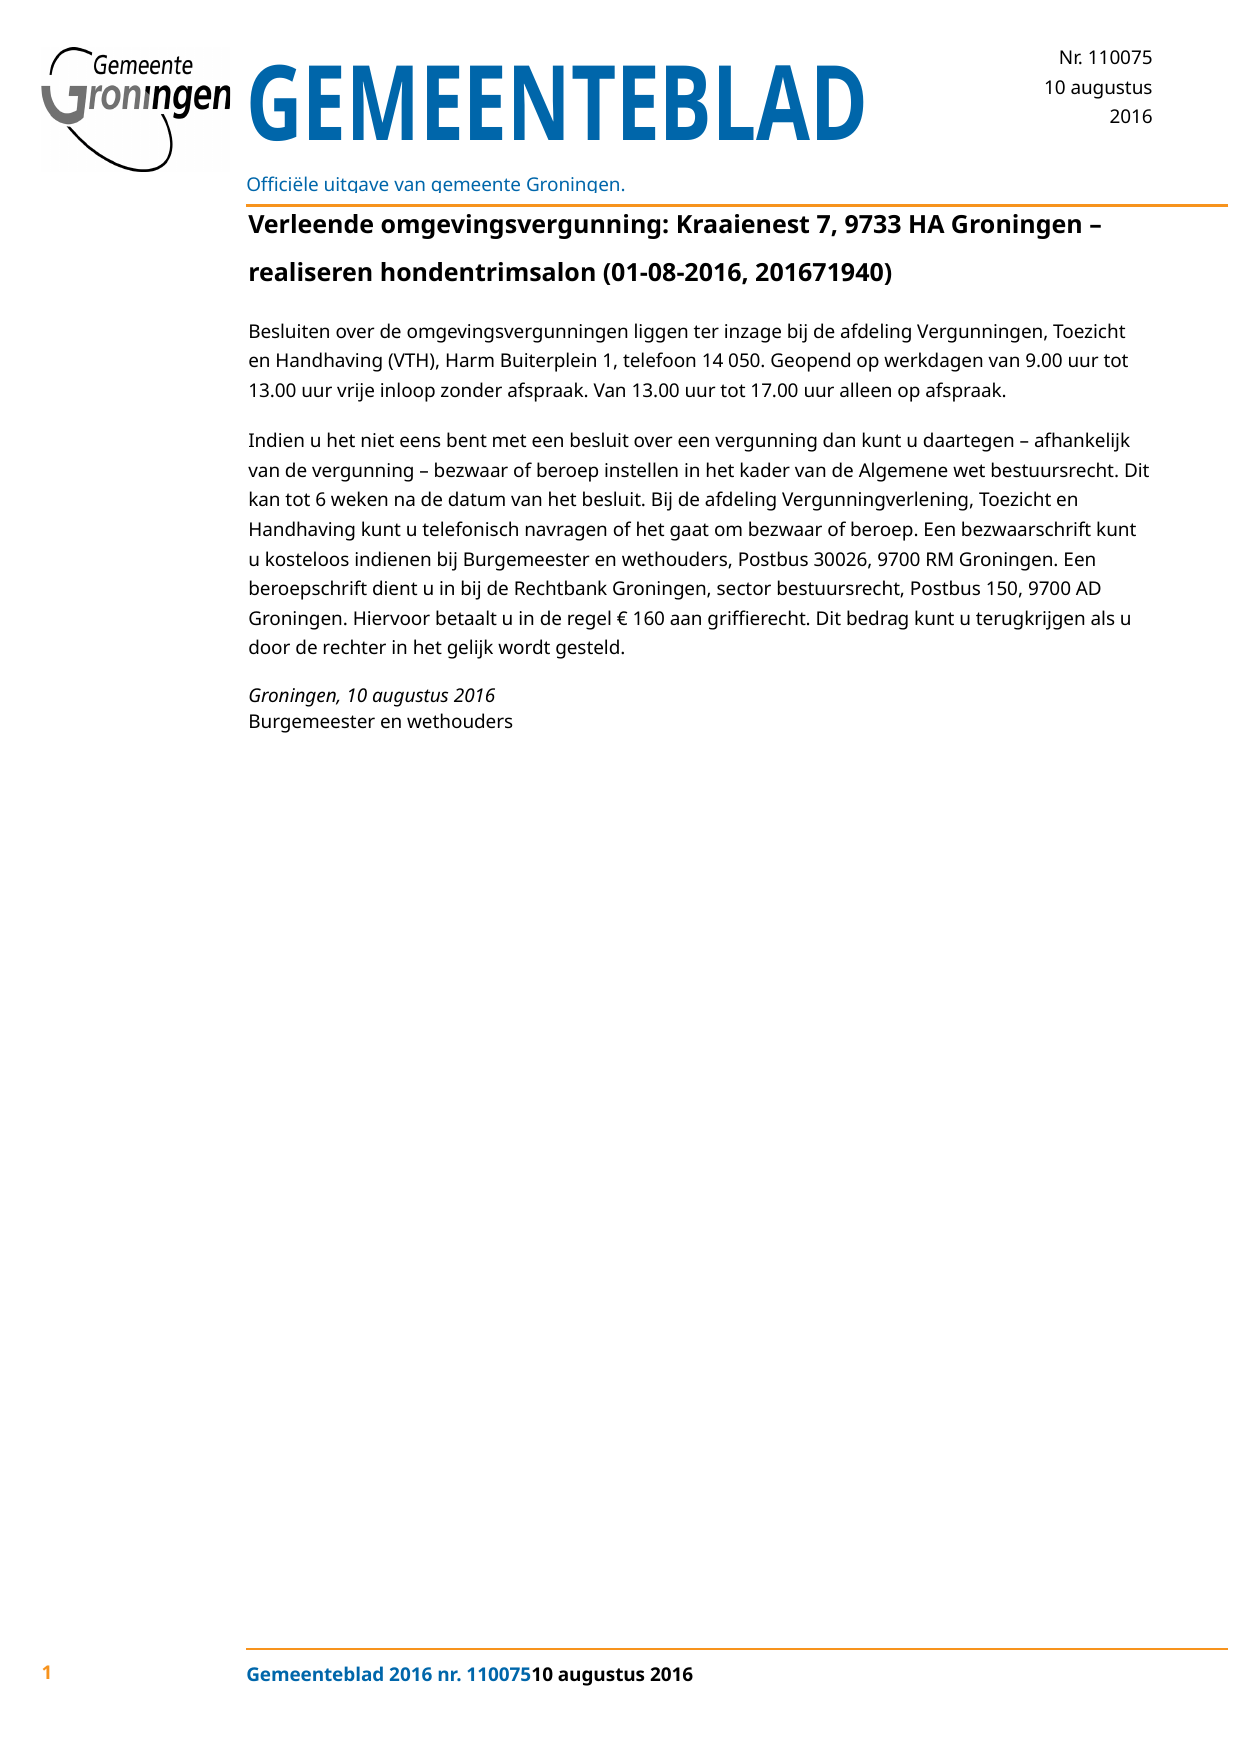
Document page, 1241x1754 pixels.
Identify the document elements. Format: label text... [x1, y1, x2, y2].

picture [41, 47, 231, 172]
text Groningen, 10 augustus 2016 [248, 682, 1152, 708]
text Besluiten over de omgevingsvergunningen liggen ter inzage bij de afdeling Vergunningen, Toezicht en Handhaving (VTH), Harm Buiterplein 1, telefoon 14 050. Geopend op werkdagen van 9.00 uur tot 13.00 uur vrije inloop zonder afspraak. Van 13.00 uur tot 17.00 uur alleen op afspraak. [248, 318, 1152, 403]
text Burgemeester en wethouders [248, 708, 1152, 734]
text Indien u het niet eens bent met een besluit over een vergunning dan kunt u daartegen – afhankelijk van de vergunning – bezwaar of beroep instellen in het kader van de Algemene wet bestuursrecht. Dit kan tot 6 weken na de datum van het besluit. Bij de afdeling Vergunningverlening, Toezicht en Handhaving kunt u telefonisch navragen of het gaat om bezwaar of beroep. Een bezwaarschrift kunt u kosteloos indienen bij Burgemeester en wethouders, Postbus 30026, 9700 RM Groningen. Een beroepschrift dient u in bij de Rechtbank Groningen, sector bestuursrecht, Postbus 150, 9700 AD Groningen. Hiervoor betaalt u in de regel € 160 aan griffierecht. Dit bedrag kunt u terugkrijgen als u door de rechter in het gelijk wordt gesteld. [248, 427, 1152, 660]
text Verleende omgevingsvergunning: Kraaienest 7, 9733 HA Groningen – realiseren hondentrimsalon (01-08-2016, 201671940) [248, 207, 1152, 288]
